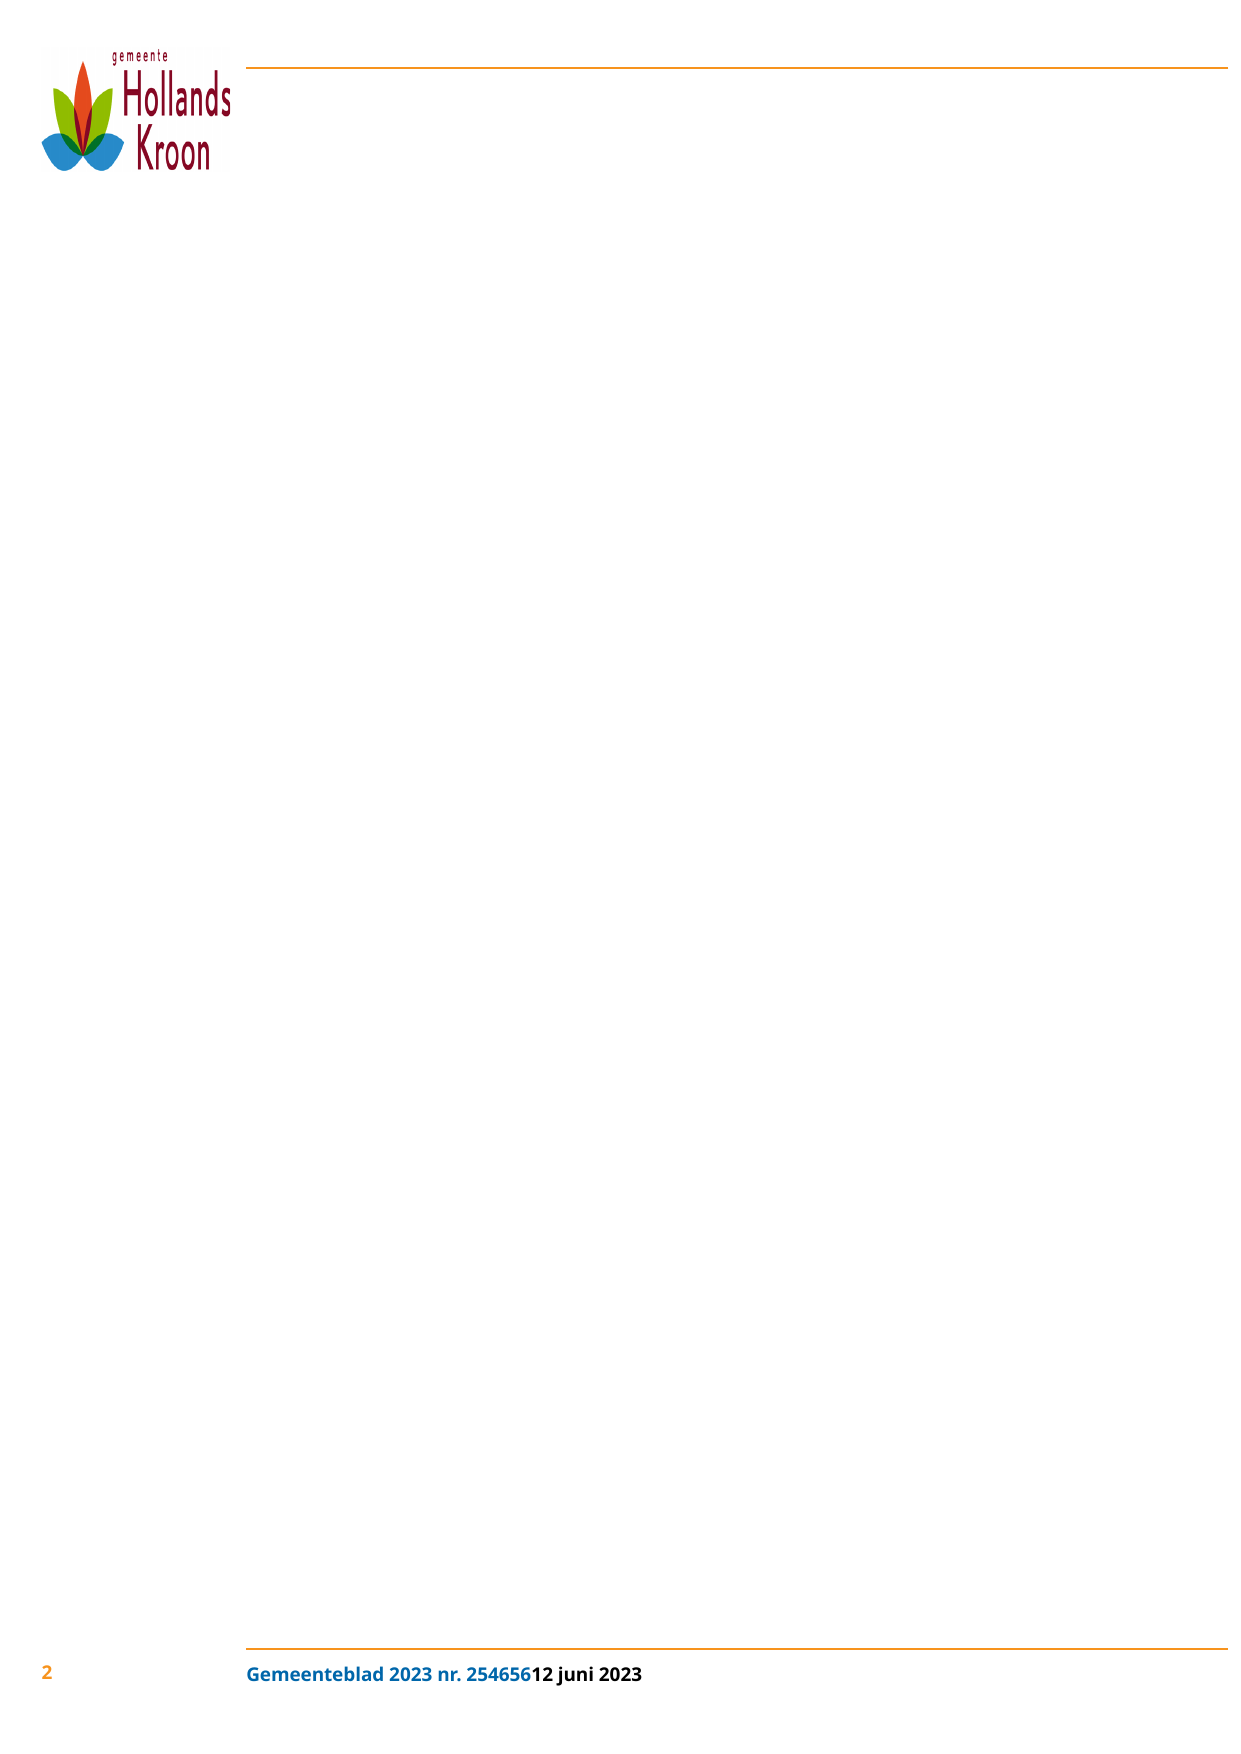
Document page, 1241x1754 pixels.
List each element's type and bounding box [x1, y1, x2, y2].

picture [41, 47, 231, 172]
